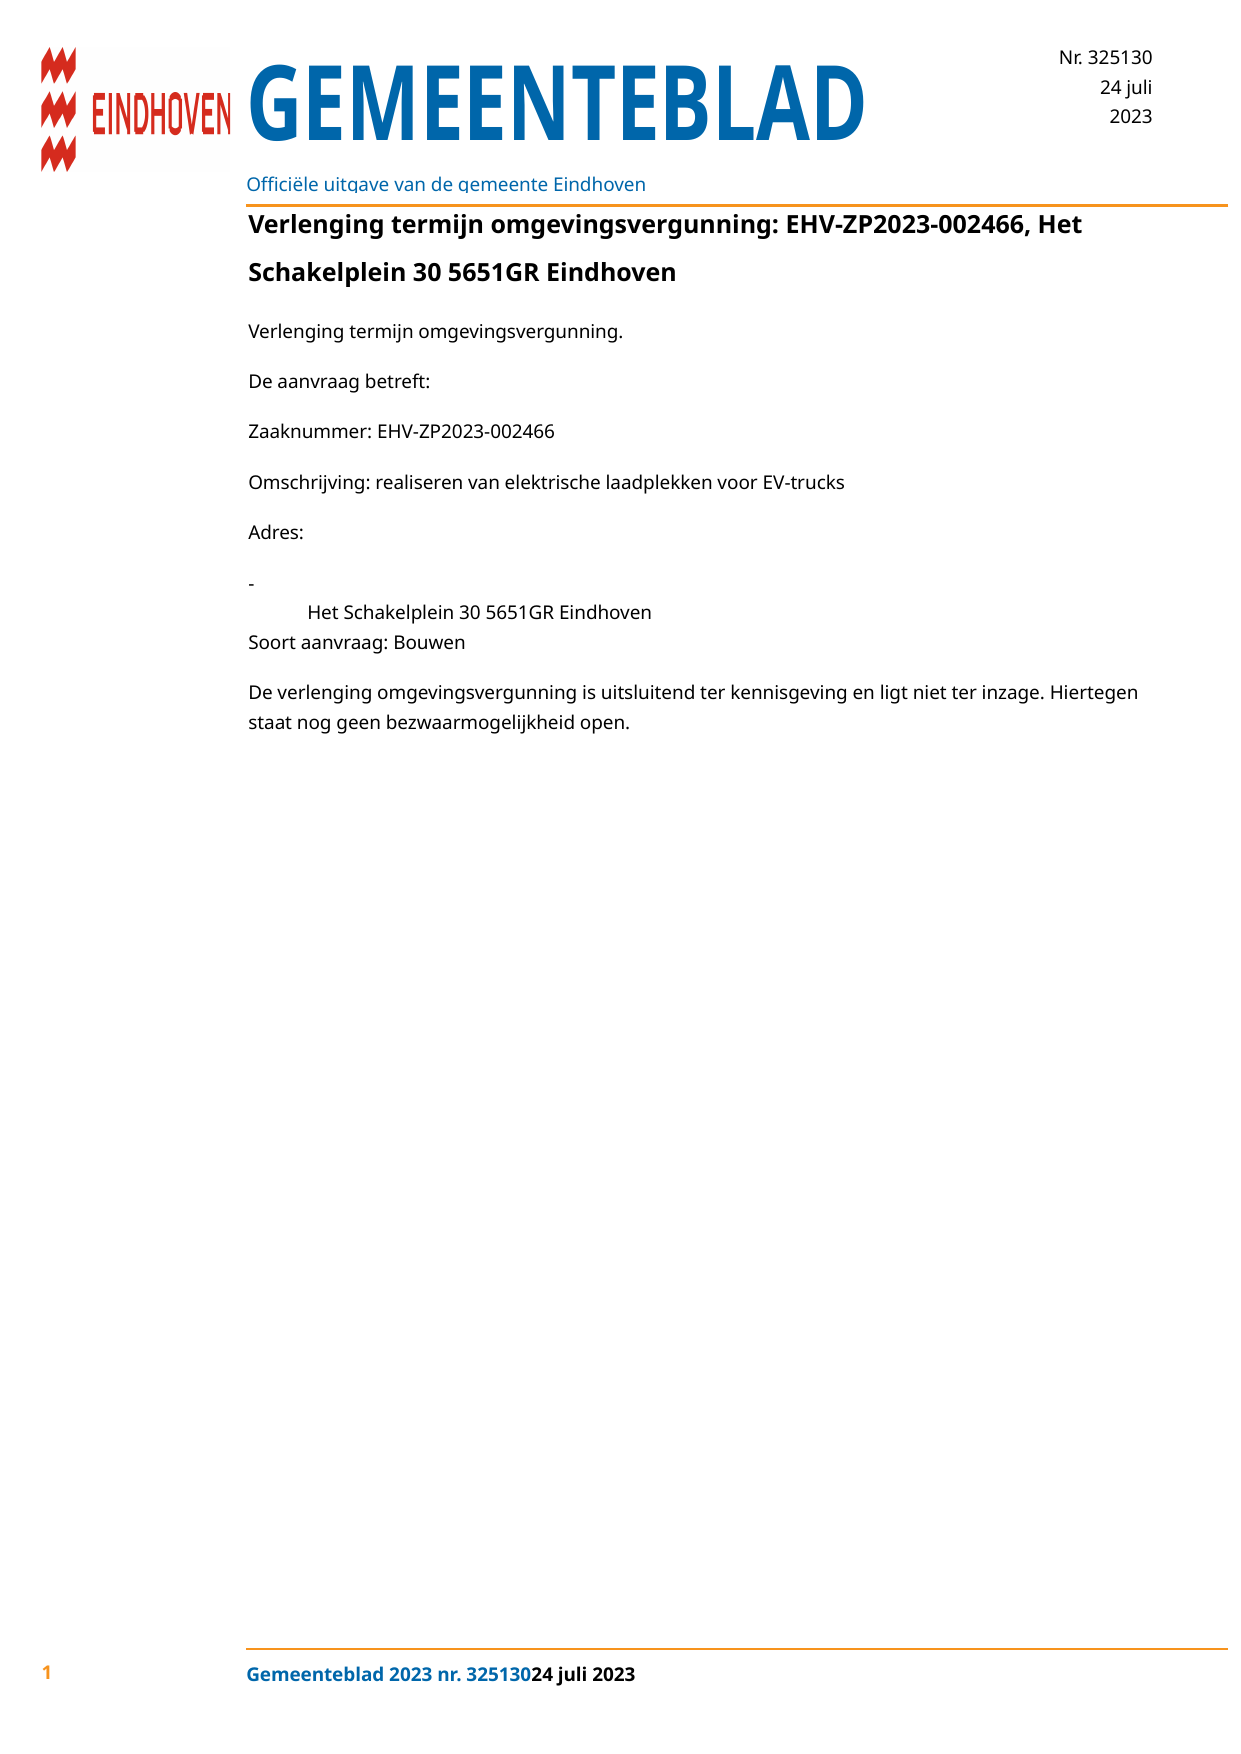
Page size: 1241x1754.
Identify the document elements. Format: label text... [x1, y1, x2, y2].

text Zaaknummer: EHV-ZP2023-002466 [248, 419, 1152, 444]
text Adres: [248, 519, 1152, 545]
text Omschrijving: realiseren van elektrische laadplekken voor EV-trucks [248, 469, 1152, 495]
picture [41, 47, 231, 172]
text De verlenging omgevingsvergunning is uitsluitend ter kennisgeving en ligt niet ter inzage. Hiertegen staat nog geen bezwaarmogelijkheid open. [248, 679, 1152, 735]
list Het Schakelplein 30 5651GR Eindhoven [248, 599, 1152, 625]
text Verlenging termijn omgevingsvergunning. [248, 318, 1152, 344]
text De aanvraag betreft: [248, 368, 1152, 394]
text Verlenging termijn omgevingsvergunning: EHV-ZP2023-002466, Het Schakelplein 30 5651GR Eindhoven [248, 207, 1152, 288]
text Soort aanvraag: Bouwen [248, 629, 1152, 655]
